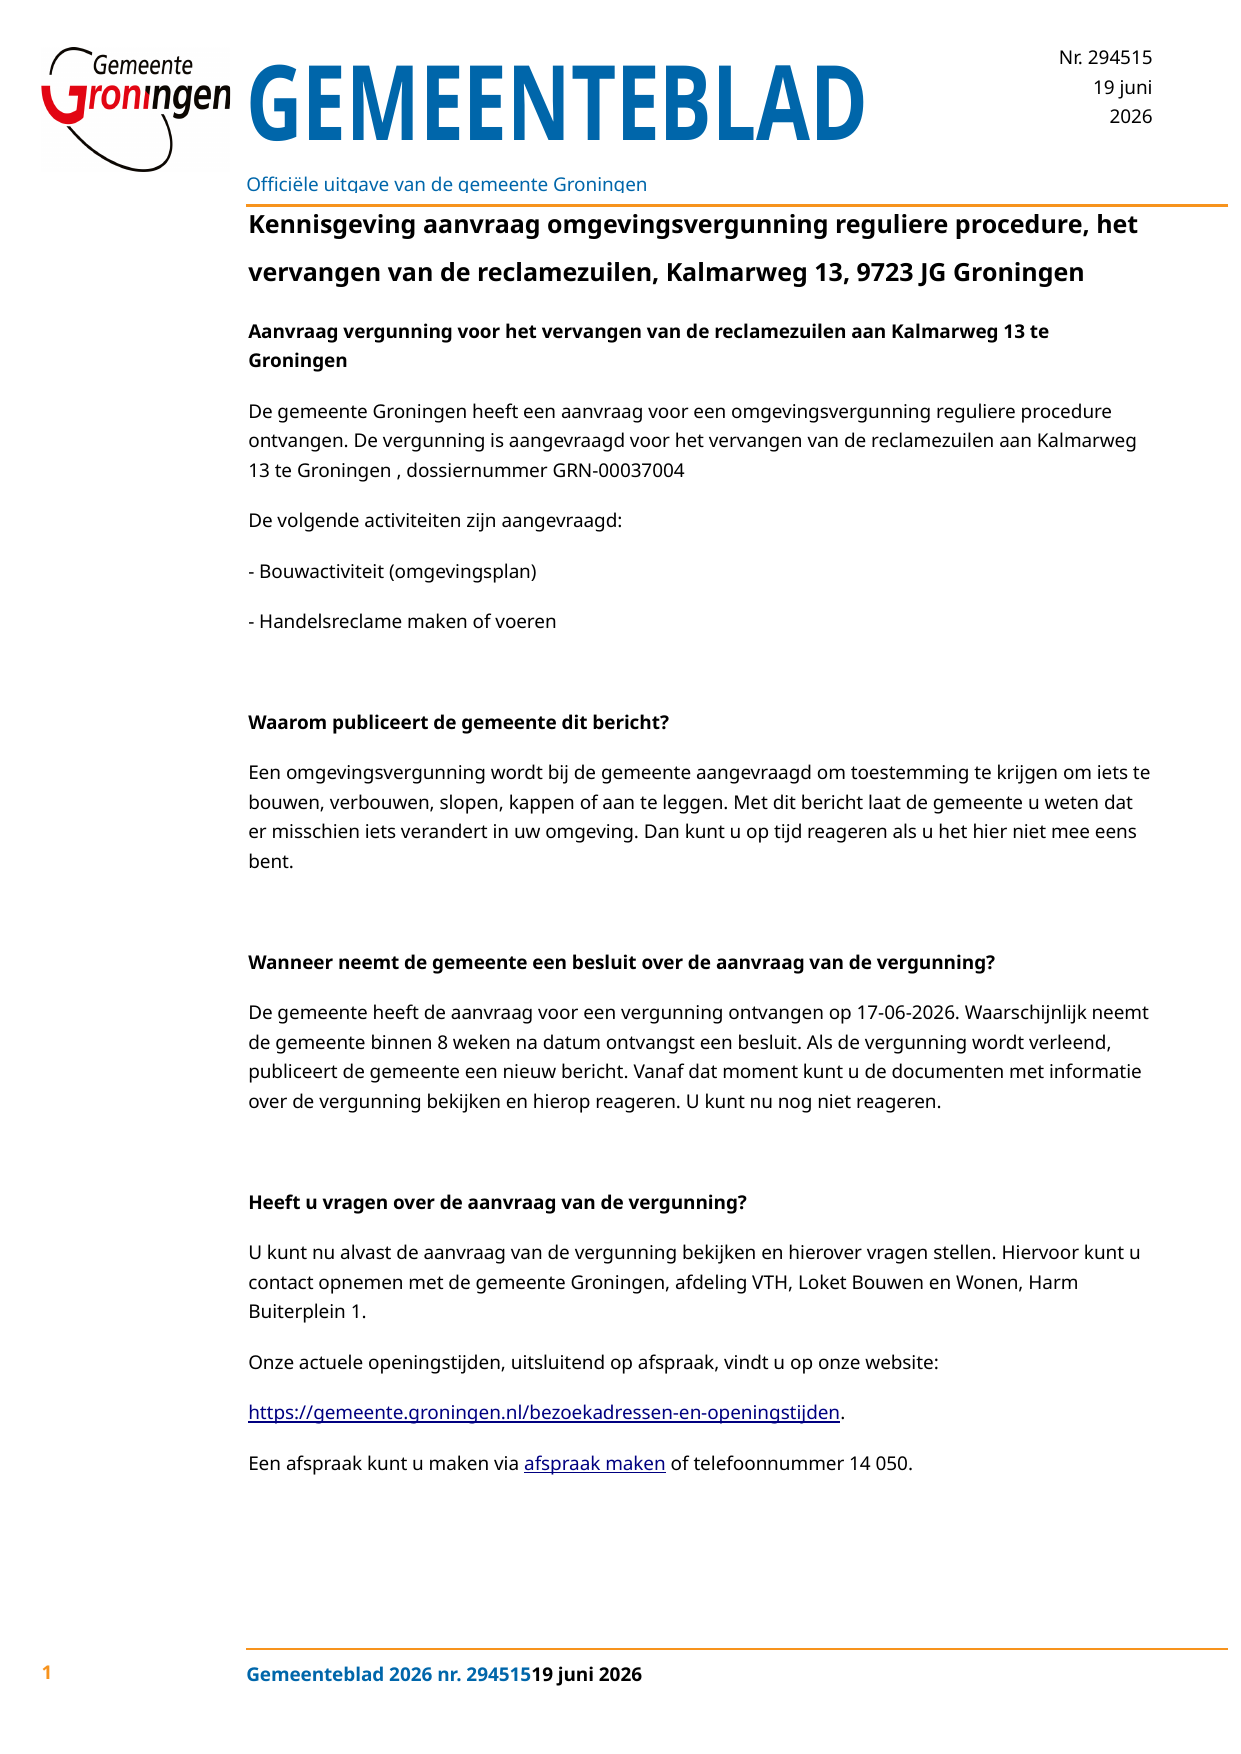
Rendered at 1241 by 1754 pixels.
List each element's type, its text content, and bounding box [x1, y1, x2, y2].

text - Bouwactiviteit (omgevingsplan) [248, 558, 1152, 584]
text Kennisgeving aanvraag omgevingsvergunning reguliere procedure, het vervangen van de reclamezuilen, Kalmarweg 13, 9723 JG Groningen [248, 207, 1152, 288]
text Onze actuele openingstijden, uitsluitend op afspraak, vindt u op onze website: [248, 1349, 1152, 1375]
text De gemeente Groningen heeft een aanvraag voor een omgevingsvergunning reguliere procedure ontvangen. De vergunning is aangevraagd voor het vervangen van de reclamezuilen aan Kalmarweg 13 te Groningen , dossiernummer GRN-00037004 [248, 398, 1152, 483]
text - Handelsreclame maken of voeren [248, 608, 1152, 634]
text De gemeente heeft de aanvraag voor een vergunning ontvangen op 17-06-2026. Waarschijnlijk neemt de gemeente binnen 8 weken na datum ontvangst een besluit. Als de vergunning wordt verleend, publiceert de gemeente een nieuw bericht. Vanaf dat moment kunt u de documenten met informatie over de vergunning bekijken en hierop reageren. U kunt nu nog niet reageren. [248, 999, 1152, 1114]
text Aanvraag vergunning voor het vervangen van de reclamezuilen aan Kalmarweg 13 te Groningen [248, 318, 1152, 373]
picture [41, 47, 231, 172]
text Wanneer neemt de gemeente een besluit over de aanvraag van de vergunning? [248, 949, 1152, 975]
text U kunt nu alvast de aanvraag van de vergunning bekijken en hierover vragen stellen. Hiervoor kunt u contact opnemen met de gemeente Groningen, afdeling VTH, Loket Bouwen en Wonen, Harm Buiterplein 1. [248, 1239, 1152, 1324]
text Waarom publiceert de gemeente dit bericht? [248, 709, 1152, 735]
text De volgende activiteiten zijn aangevraagd: [248, 507, 1152, 533]
text https://gemeente.groningen.nl/bezoekadressen-en-openingstijden. [248, 1399, 1152, 1425]
text Een omgevingsvergunning wordt bij de gemeente aangevraagd om toestemming te krijgen om iets te bouwen, verbouwen, slopen, kappen of aan te leggen. Met dit bericht laat de gemeente u weten dat er misschien iets verandert in uw omgeving. Dan kunt u op tijd reageren als u het hier niet mee eens bent. [248, 759, 1152, 874]
text Een afspraak kunt u maken via afspraak maken of telefoonnummer 14 050. [248, 1450, 1152, 1476]
text Heeft u vragen over de aanvraag van de vergunning? [248, 1189, 1152, 1215]
